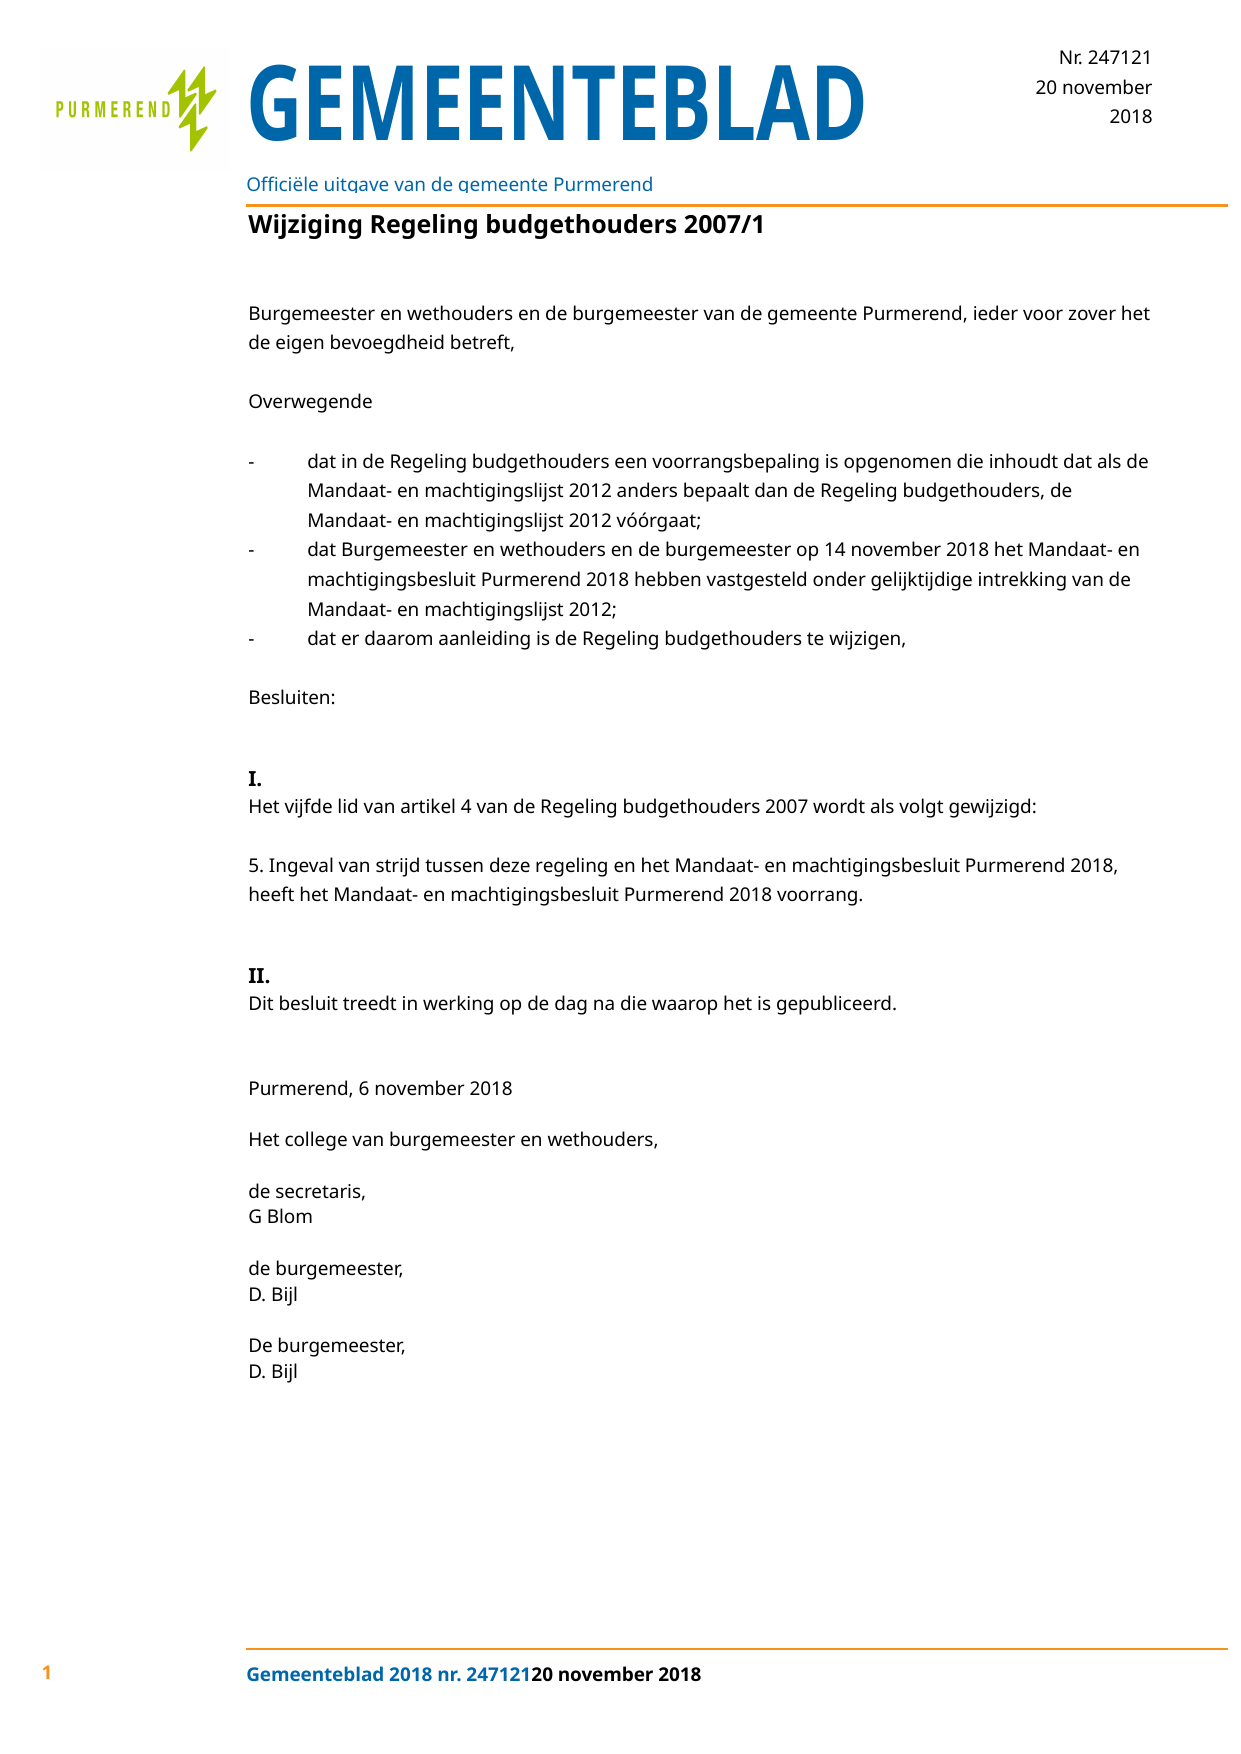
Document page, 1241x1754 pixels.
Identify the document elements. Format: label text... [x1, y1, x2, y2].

list dat Burgemeester en wethouders en de burgemeester op 14 november 2018 het Mandaat- en machtigingsbesluit Purmerend 2018 hebben vastgesteld onder gelijktijdige intrekking van de Mandaat- en machtigingslijst 2012; [248, 537, 1152, 621]
text 5. Ingeval van strijd tussen deze regeling en het Mandaat- en machtigingsbesluit Purmerend 2018, heeft het Mandaat- en machtigingsbesluit Purmerend 2018 voorrang. [248, 852, 1152, 907]
text de burgemeester, [248, 1255, 1152, 1281]
text Wijziging Regeling budgethouders 2007/1 [248, 207, 1152, 241]
text D. Bijl [248, 1281, 1152, 1307]
text II. [248, 962, 1152, 990]
text D. Bijl [248, 1358, 1152, 1384]
picture [41, 47, 231, 172]
text Overwegende [248, 389, 1152, 414]
text I. [248, 764, 1152, 793]
list dat in de Regeling budgethouders een voorrangsbepaling is opgenomen die inhoudt dat als de Mandaat- en machtigingslijst 2012 anders bepaalt dan de Regeling budgethouders, de Mandaat- en machtigingslijst 2012 vóórgaat; [248, 448, 1152, 533]
text de secretaris, [248, 1178, 1152, 1204]
text Het vijfde lid van artikel 4 van de Regeling budgethouders 2007 wordt als volgt gewijzigd: [248, 793, 1152, 819]
text Besluiten: [248, 684, 1152, 710]
text Purmerend, 6 november 2018 [248, 1075, 1152, 1101]
text Burgemeester en wethouders en de burgemeester van de gemeente Purmerend, ieder voor zover het de eigen bevoegdheid betreft, [248, 300, 1152, 355]
text Het college van burgemeester en wethouders, [248, 1126, 1152, 1152]
text Dit besluit treedt in werking op de dag na die waarop het is gepubliceerd. [248, 990, 1152, 1016]
text G Blom [248, 1204, 1152, 1229]
text De burgemeester, [248, 1332, 1152, 1358]
list dat er daarom aanleiding is de Regeling budgethouders te wijzigen, [248, 625, 1152, 651]
